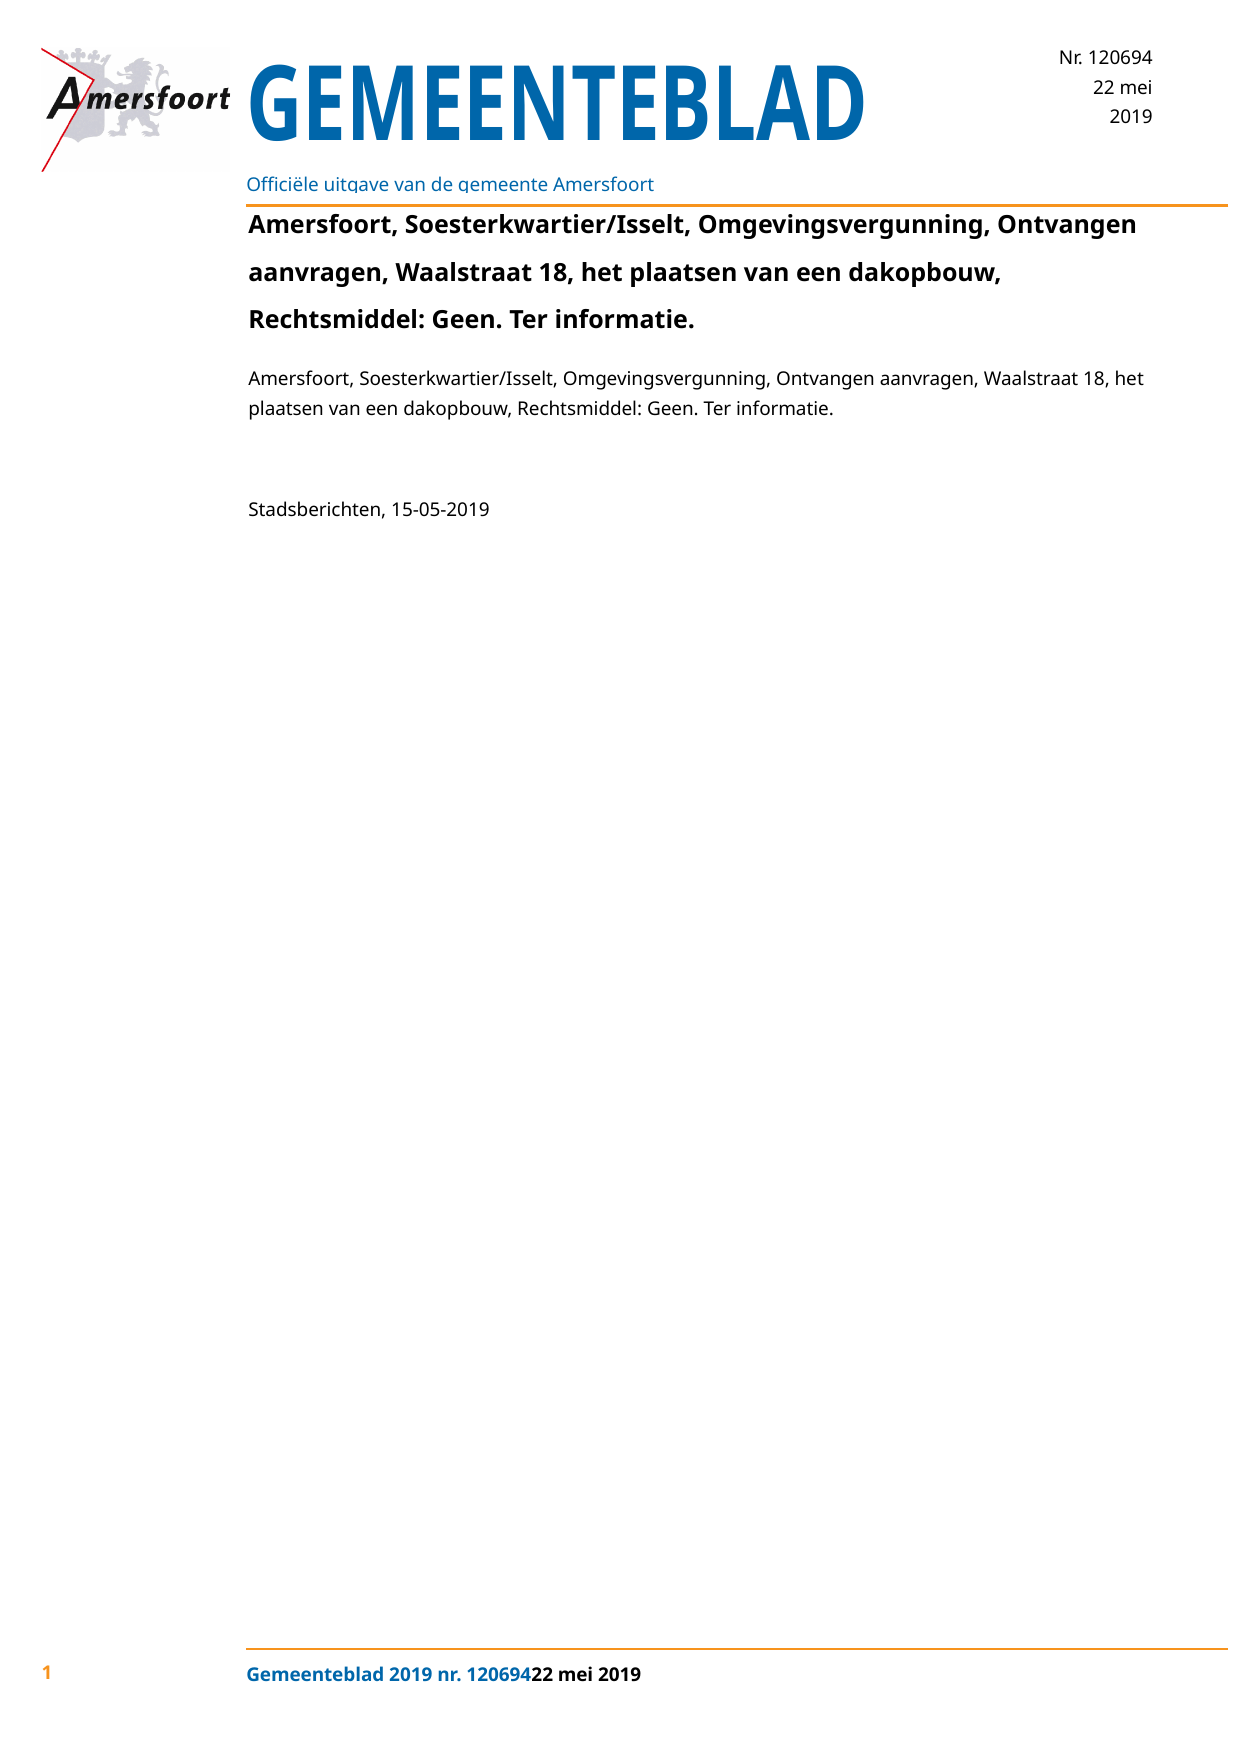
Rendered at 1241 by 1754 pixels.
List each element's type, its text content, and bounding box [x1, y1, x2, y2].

text Amersfoort, Soesterkwartier/Isselt, Omgevingsvergunning, Ontvangen aanvragen, Waalstraat 18, het plaatsen van een dakopbouw, Rechtsmiddel: Geen. Ter informatie. [248, 366, 1152, 421]
picture [41, 47, 231, 172]
text Stadsberichten, 15-05-2019 [248, 496, 1152, 522]
text Amersfoort, Soesterkwartier/Isselt, Omgevingsvergunning, Ontvangen aanvragen, Waalstraat 18, het plaatsen van een dakopbouw, Rechtsmiddel: Geen. Ter informatie. [248, 207, 1152, 336]
